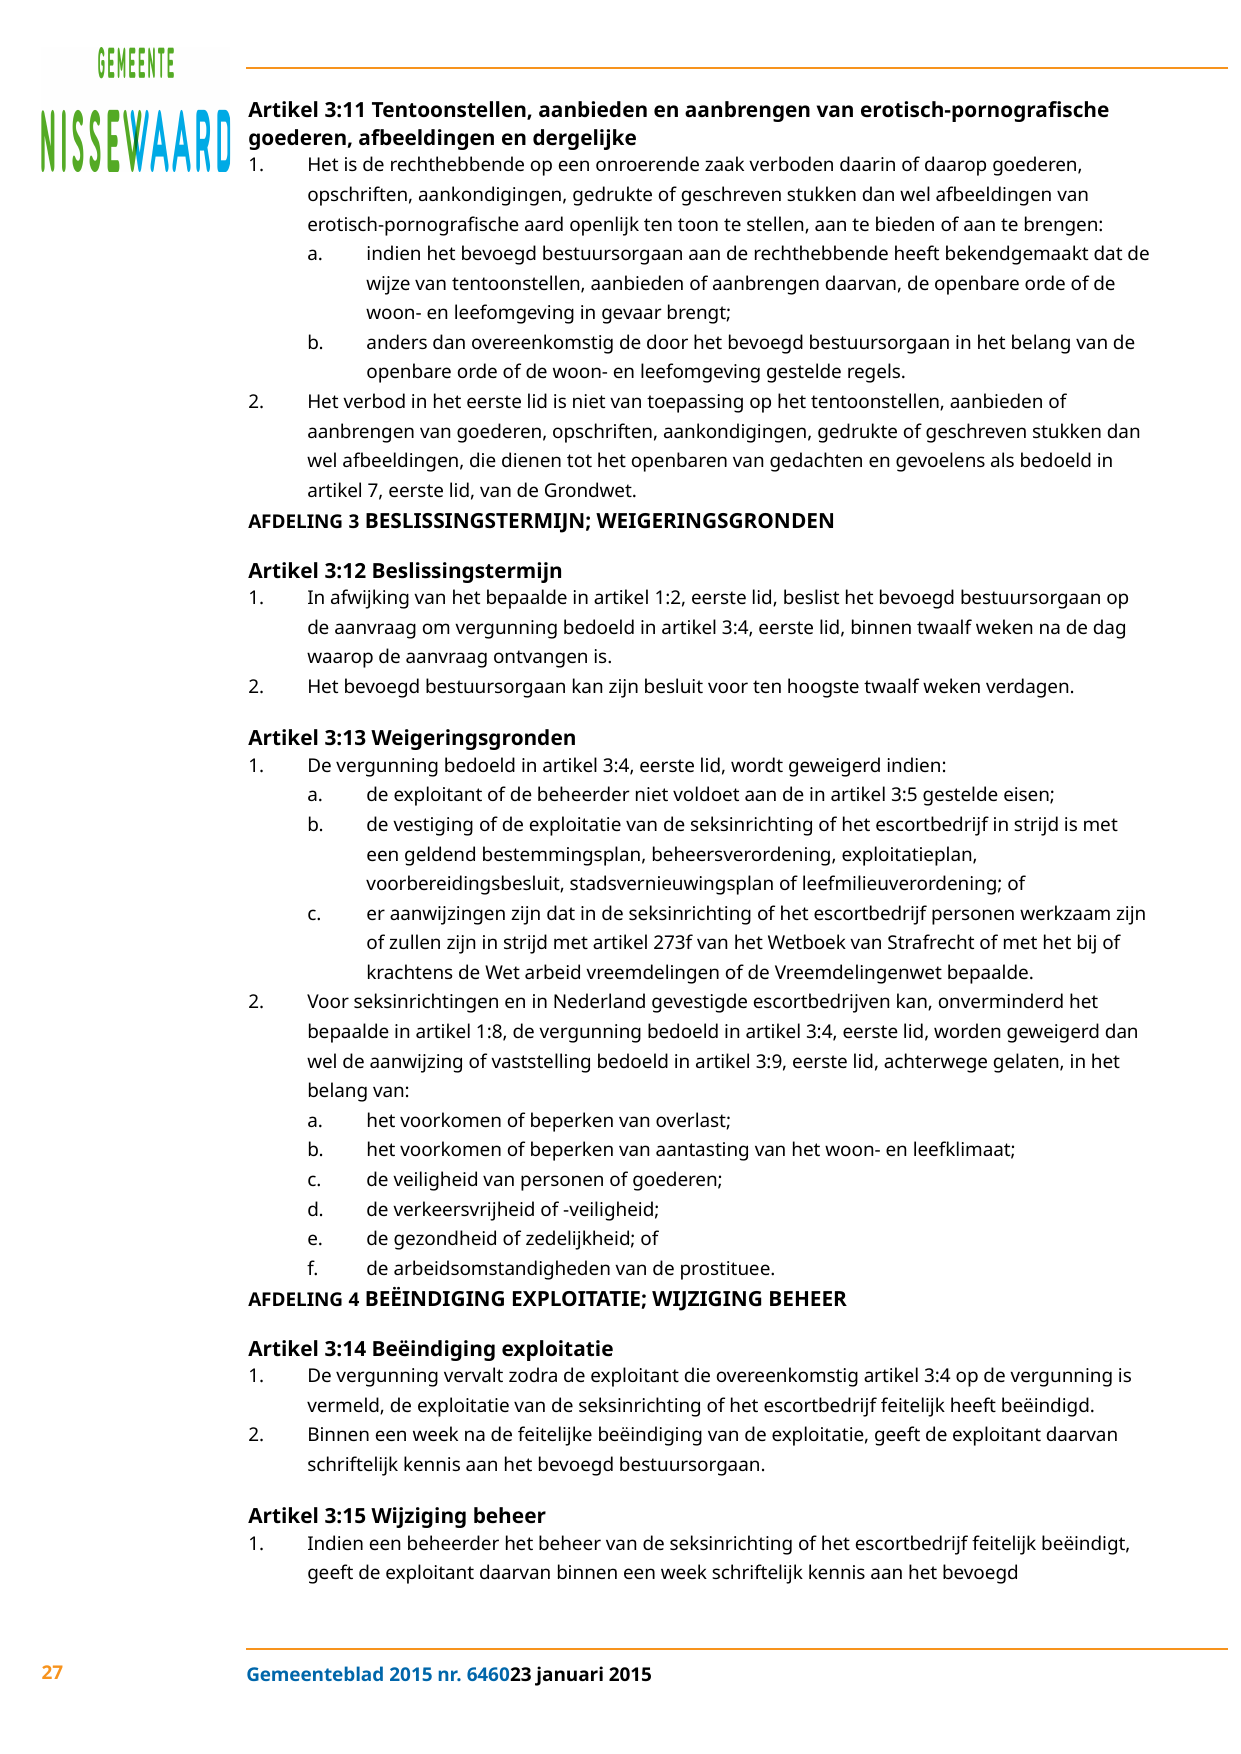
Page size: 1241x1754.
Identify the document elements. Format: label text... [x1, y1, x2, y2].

list indien het bevoegd bestuursorgaan aan de rechthebbende heeft bekendgemaakt dat de wijze van tentoonstellen, aanbieden of aanbrengen daarvan, de openbare orde of de woon- en leefomgeving in gevaar brengt; [307, 240, 1152, 325]
list de vestiging of de exploitatie van de seksinrichting of het escortbedrijf in strijd is met een geldend bestemmingsplan, beheersverordening, exploitatieplan, voorbereidingsbesluit, stadsvernieuwingsplan of leefmilieuverordening; of [307, 811, 1152, 896]
list De vergunning bedoeld in artikel 3:4, eerste lid, wordt geweigerd indien: [248, 752, 1152, 778]
list de veiligheid van personen of goederen; [307, 1166, 1152, 1192]
list er aanwijzingen zijn dat in de seksinrichting of het escortbedrijf personen werkzaam zijn of zullen zijn in strijd met artikel 273f van het Wetboek van Strafrecht of met het bij of krachtens de Wet arbeid vreemdelingen of de Vreemdelingenwet bepaalde. [307, 900, 1152, 985]
list De vergunning vervalt zodra de exploitant die overeenkomstig artikel 3:4 op de vergunning is vermeld, de exploitatie van de seksinrichting of het escortbedrijf feitelijk heeft beëindigd. [248, 1362, 1152, 1417]
list In afwijking van het bepaalde in artikel 1:2, eerste lid, beslist het bevoegd bestuursorgaan op de aanvraag om vergunning bedoeld in artikel 3:4, eerste lid, binnen twaalf weken na de dag waarop de aanvraag ontvangen is. [248, 584, 1152, 669]
text Artikel 3:15 Wijziging beheer [248, 1501, 1152, 1530]
picture [176, 157, 187, 172]
list Het bevoegd bestuursorgaan kan zijn besluit voor ten hoogste twaalf weken verdagen. [248, 673, 1152, 699]
picture [154, 157, 165, 172]
list Het is de rechthebbende op een onroerende zaak verboden daarin of daarop goederen, opschriften, aankondigingen, gedrukte of geschreven stukken dan wel afbeeldingen van erotisch-pornografische aard openlijk ten toon te stellen, aan te bieden of aan te brengen: [248, 152, 1152, 237]
list het voorkomen of beperken van overlast; [307, 1107, 1152, 1133]
text Artikel 3:14 Beëindiging exploitatie [248, 1334, 1152, 1362]
text AFDELING 4 BEËINDIGING EXPLOITATIE; WIJZIGING BEHEER [248, 1284, 1152, 1313]
text Artikel 3:11 Tentoonstellen, aanbieden en aanbrengen van erotisch-pornografische goederen, afbeeldingen en dergelijke [248, 95, 1152, 152]
text Artikel 3:12 Beslissingstermijn [248, 556, 1152, 584]
picture [201, 122, 206, 138]
picture [41, 47, 231, 172]
list Het verbod in het eerste lid is niet van toepassing op het tentoonstellen, aanbieden of aanbrengen van goederen, opschriften, aankondigingen, gedrukte of geschreven stukken dan wel afbeeldingen, die dienen tot het openbaren van gedachten en gevoelens als bedoeld in artikel 7, eerste lid, van de Grondwet. [248, 388, 1152, 503]
text Artikel 3:13 Weigeringsgronden [248, 723, 1152, 752]
list de arbeidsomstandigheden van de prostituee. [307, 1255, 1152, 1281]
list de gezondheid of zedelijkheid; of [307, 1225, 1152, 1251]
list anders dan overeenkomstig de door het bevoegd bestuursorgaan in het belang van de openbare orde of de woon- en leefomgeving gestelde regels. [307, 329, 1152, 384]
list de exploitant of de beheerder niet voldoet aan de in artikel 3:5 gestelde eisen; [307, 782, 1152, 807]
list Voor seksinrichtingen en in Nederland gevestigde escortbedrijven kan, onverminderd het bepaalde in artikel 1:8, de vergunning bedoeld in artikel 3:4, eerste lid, worden geweigerd dan wel de aanwijzing of vaststelling bedoeld in artikel 3:9, eerste lid, achterwege gelaten, in het belang van: [248, 989, 1152, 1103]
picture [200, 151, 206, 172]
picture [222, 122, 227, 160]
list het voorkomen of beperken van aantasting van het woon- en leefklimaat; [307, 1137, 1152, 1162]
list Binnen een week na de feitelijke beëindiging van de exploitatie, geeft de exploitant daarvan schriftelijk kennis aan het bevoegd bestuursorgaan. [248, 1421, 1152, 1477]
list de verkeersvrijheid of -veiligheid; [307, 1196, 1152, 1221]
list Indien een beheerder het beheer van de seksinrichting of het escortbedrijf feitelijk beëindigt, geeft de exploitant daarvan binnen een week schriftelijk kennis aan het bevoegd [248, 1530, 1152, 1585]
text AFDELING 3 BESLISSINGSTERMIJN; WEIGERINGSGRONDEN [248, 507, 1152, 535]
